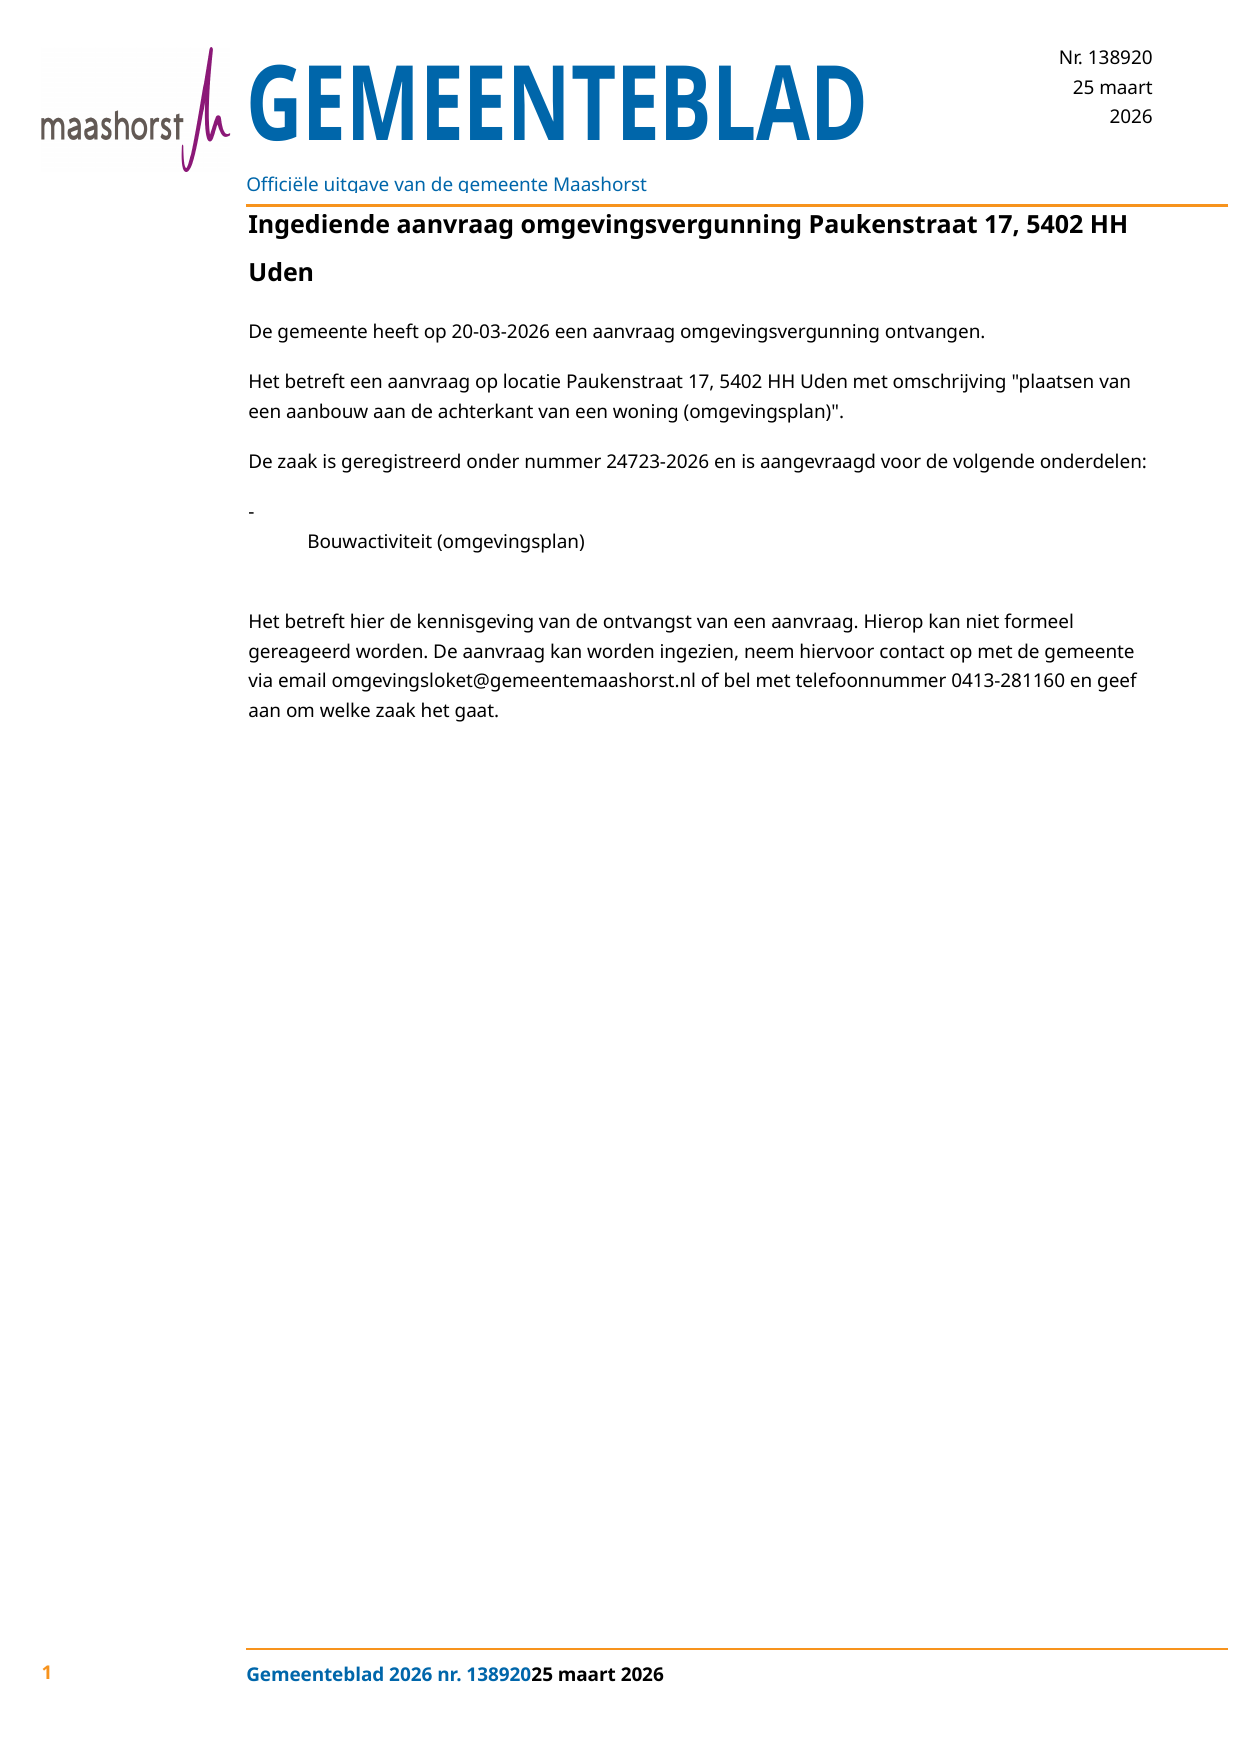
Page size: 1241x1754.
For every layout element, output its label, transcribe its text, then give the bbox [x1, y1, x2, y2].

text Het betreft hier de kennisgeving van de ontvangst van een aanvraag. Hierop kan niet formeel gereageerd worden. De aanvraag kan worden ingezien, neem hiervoor contact op met de gemeente via email omgevingsloket@gemeentemaashorst.nl of bel met telefoonnummer 0413-281160 en geef aan om welke zaak het gaat. [248, 608, 1152, 723]
text De zaak is geregistreerd onder nummer 24723-2026 en is aangevraagd voor de volgende onderdelen: [248, 448, 1152, 474]
list Bouwactiviteit (omgevingsplan) [248, 528, 1152, 554]
text De gemeente heeft op 20-03-2026 een aanvraag omgevingsvergunning ontvangen. [248, 318, 1152, 344]
picture [41, 47, 231, 172]
text Ingediende aanvraag omgevingsvergunning Paukenstraat 17, 5402 HH Uden [248, 207, 1152, 288]
text Het betreft een aanvraag op locatie Paukenstraat 17, 5402 HH Uden met omschrijving "plaatsen van een aanbouw aan de achterkant van een woning (omgevingsplan)". [248, 368, 1152, 424]
